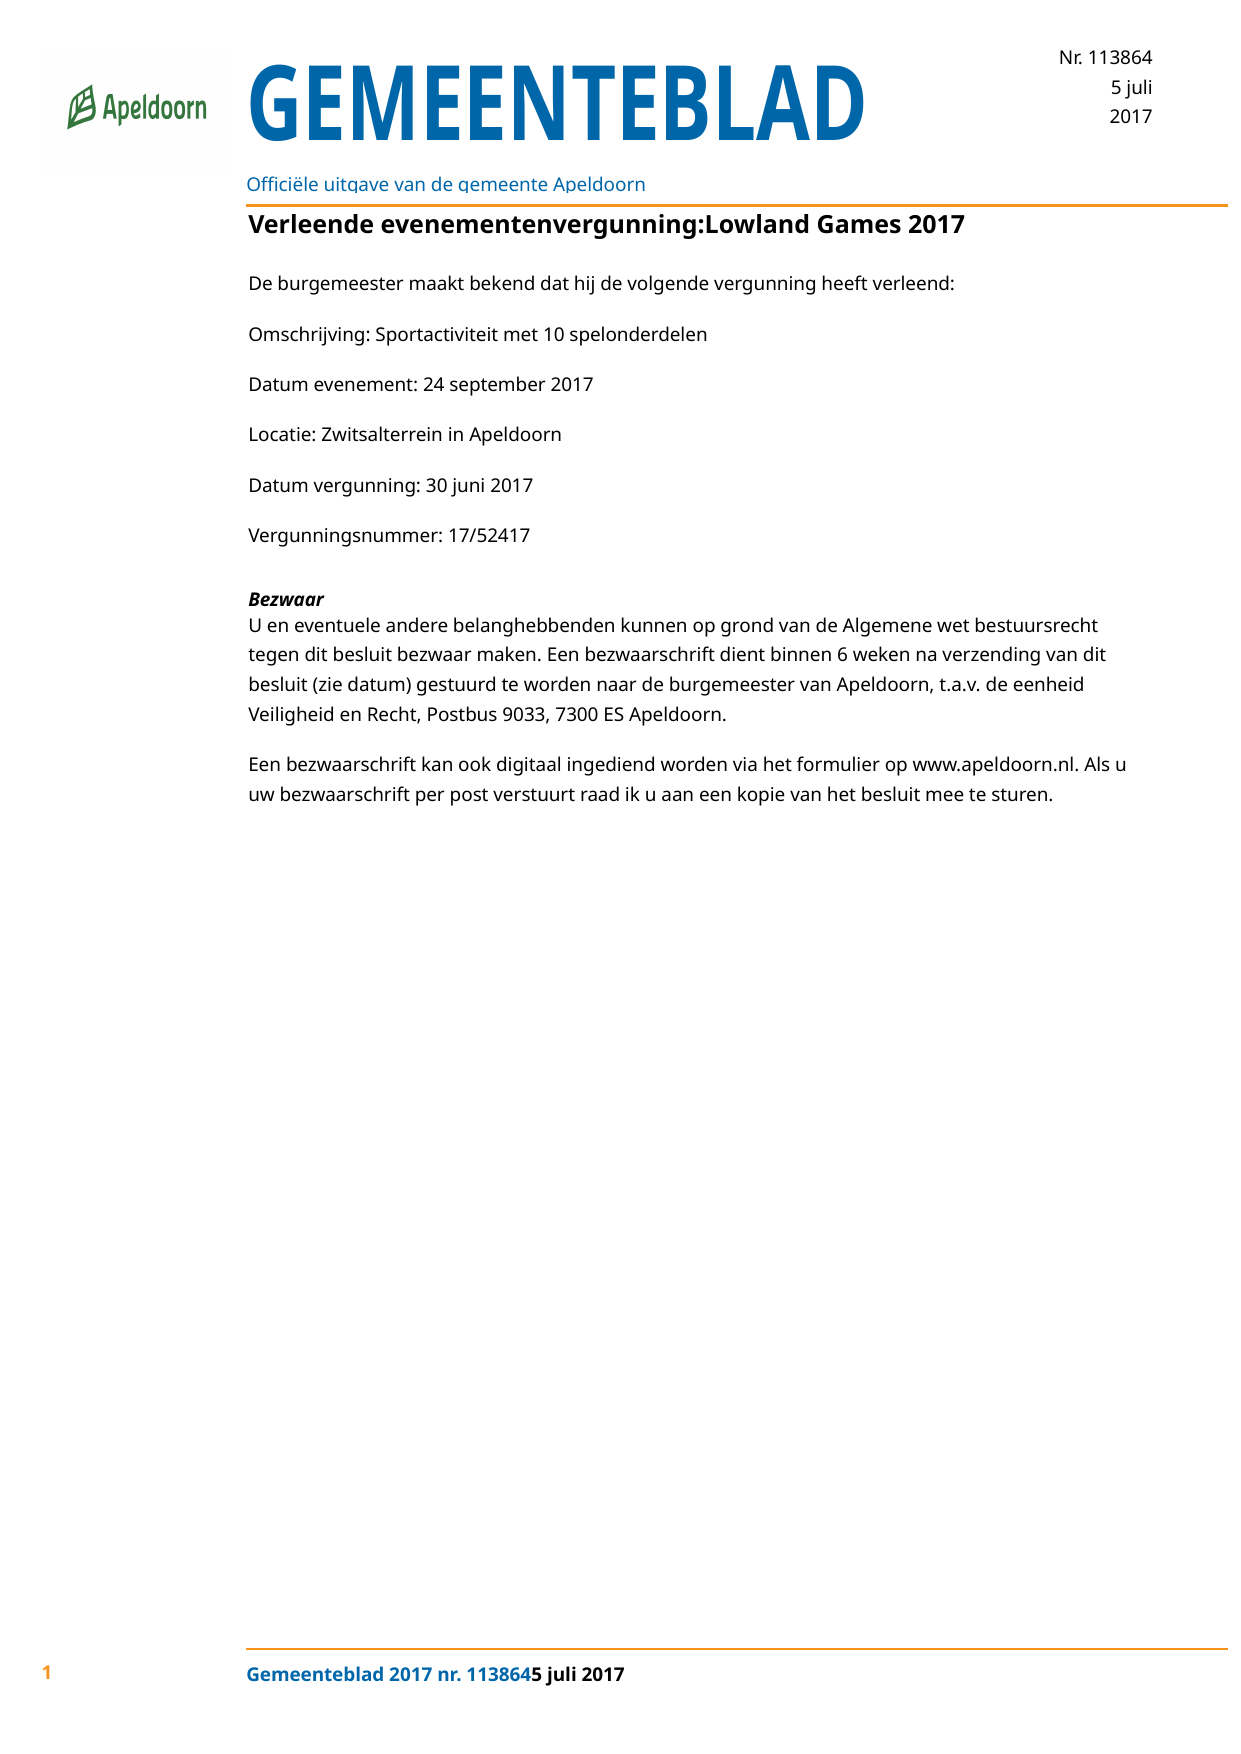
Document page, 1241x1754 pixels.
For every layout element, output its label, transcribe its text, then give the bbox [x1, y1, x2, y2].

text De burgemeester maakt bekend dat hij de volgende vergunning heeft verleend: [248, 270, 1152, 296]
text Een bezwaarschrift kan ook digitaal ingediend worden via het formulier op www.apeldoorn.nl. Als u uw bezwaarschrift per post verstuurt raad ik u aan een kopie van het besluit mee te sturen. [248, 751, 1152, 807]
text Omschrijving: Sportactiviteit met 10 spelonderdelen [248, 321, 1152, 346]
picture [41, 47, 231, 172]
text Bezwaar [248, 586, 1152, 612]
text Locatie: Zwitsalterrein in Apeldoorn [248, 422, 1152, 447]
text Vergunningsnummer: 17/52417 [248, 522, 1152, 548]
text Datum evenement: 24 september 2017 [248, 371, 1152, 397]
text Verleende evenementenvergunning:Lowland Games 2017 [248, 207, 1152, 241]
text Datum vergunning: 30 juni 2017 [248, 472, 1152, 498]
text U en eventuele andere belanghebbenden kunnen op grond van de Algemene wet bestuursrecht tegen dit besluit bezwaar maken. Een bezwaarschrift dient binnen 6 weken na verzending van dit besluit (zie datum) gestuurd te worden naar de burgemeester van Apeldoorn, t.a.v. de eenheid Veiligheid en Recht, Postbus 9033, 7300 ES Apeldoorn. [248, 612, 1152, 727]
